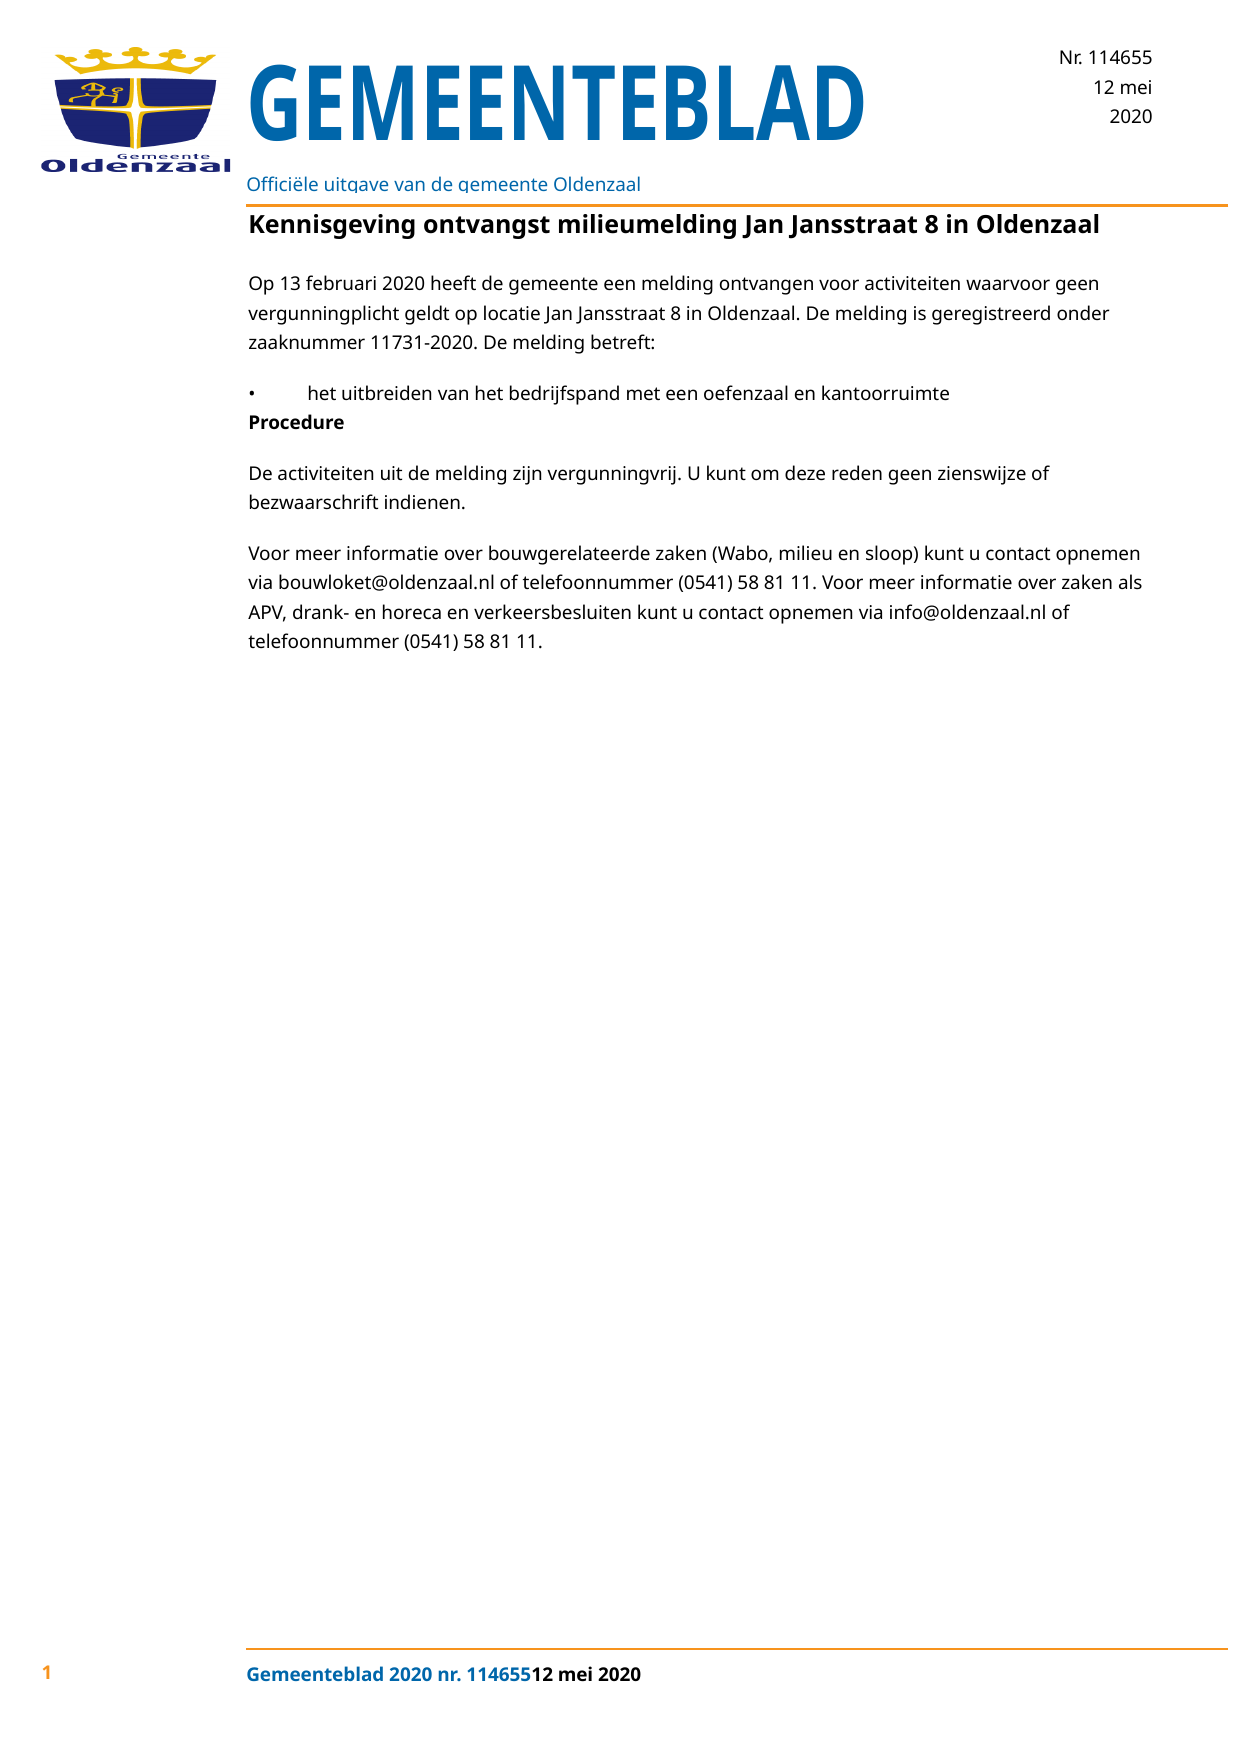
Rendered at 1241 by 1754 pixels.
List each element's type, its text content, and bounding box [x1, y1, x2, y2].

text Op 13 februari 2020 heeft de gemeente een melding ontvangen voor activiteiten waarvoor geen vergunningplicht geldt op locatie Jan Jansstraat 8 in Oldenzaal. De melding is geregistreerd onder zaaknummer 11731-2020. De melding betreft: [248, 270, 1152, 355]
text Kennisgeving ontvangst milieumelding Jan Jansstraat 8 in Oldenzaal [248, 207, 1152, 241]
text Procedure [248, 409, 1152, 435]
text De activiteiten uit de melding zijn vergunningvrij. U kunt om deze reden geen zienswijze of bezwaarschrift indienen. [248, 460, 1152, 515]
list het uitbreiden van het bedrijfspand met een oefenzaal en kantoorruimte [248, 380, 1152, 406]
picture [41, 47, 231, 172]
text Voor meer informatie over bouwgerelateerde zaken (Wabo, milieu en sloop) kunt u contact opnemen via bouwloket@oldenzaal.nl of telefoonnummer (0541) 58 81 11. Voor meer informatie over zaken als APV, drank- en horeca en verkeersbesluiten kunt u contact opnemen via info@oldenzaal.nl of telefoonnummer (0541) 58 81 11. [248, 540, 1152, 654]
